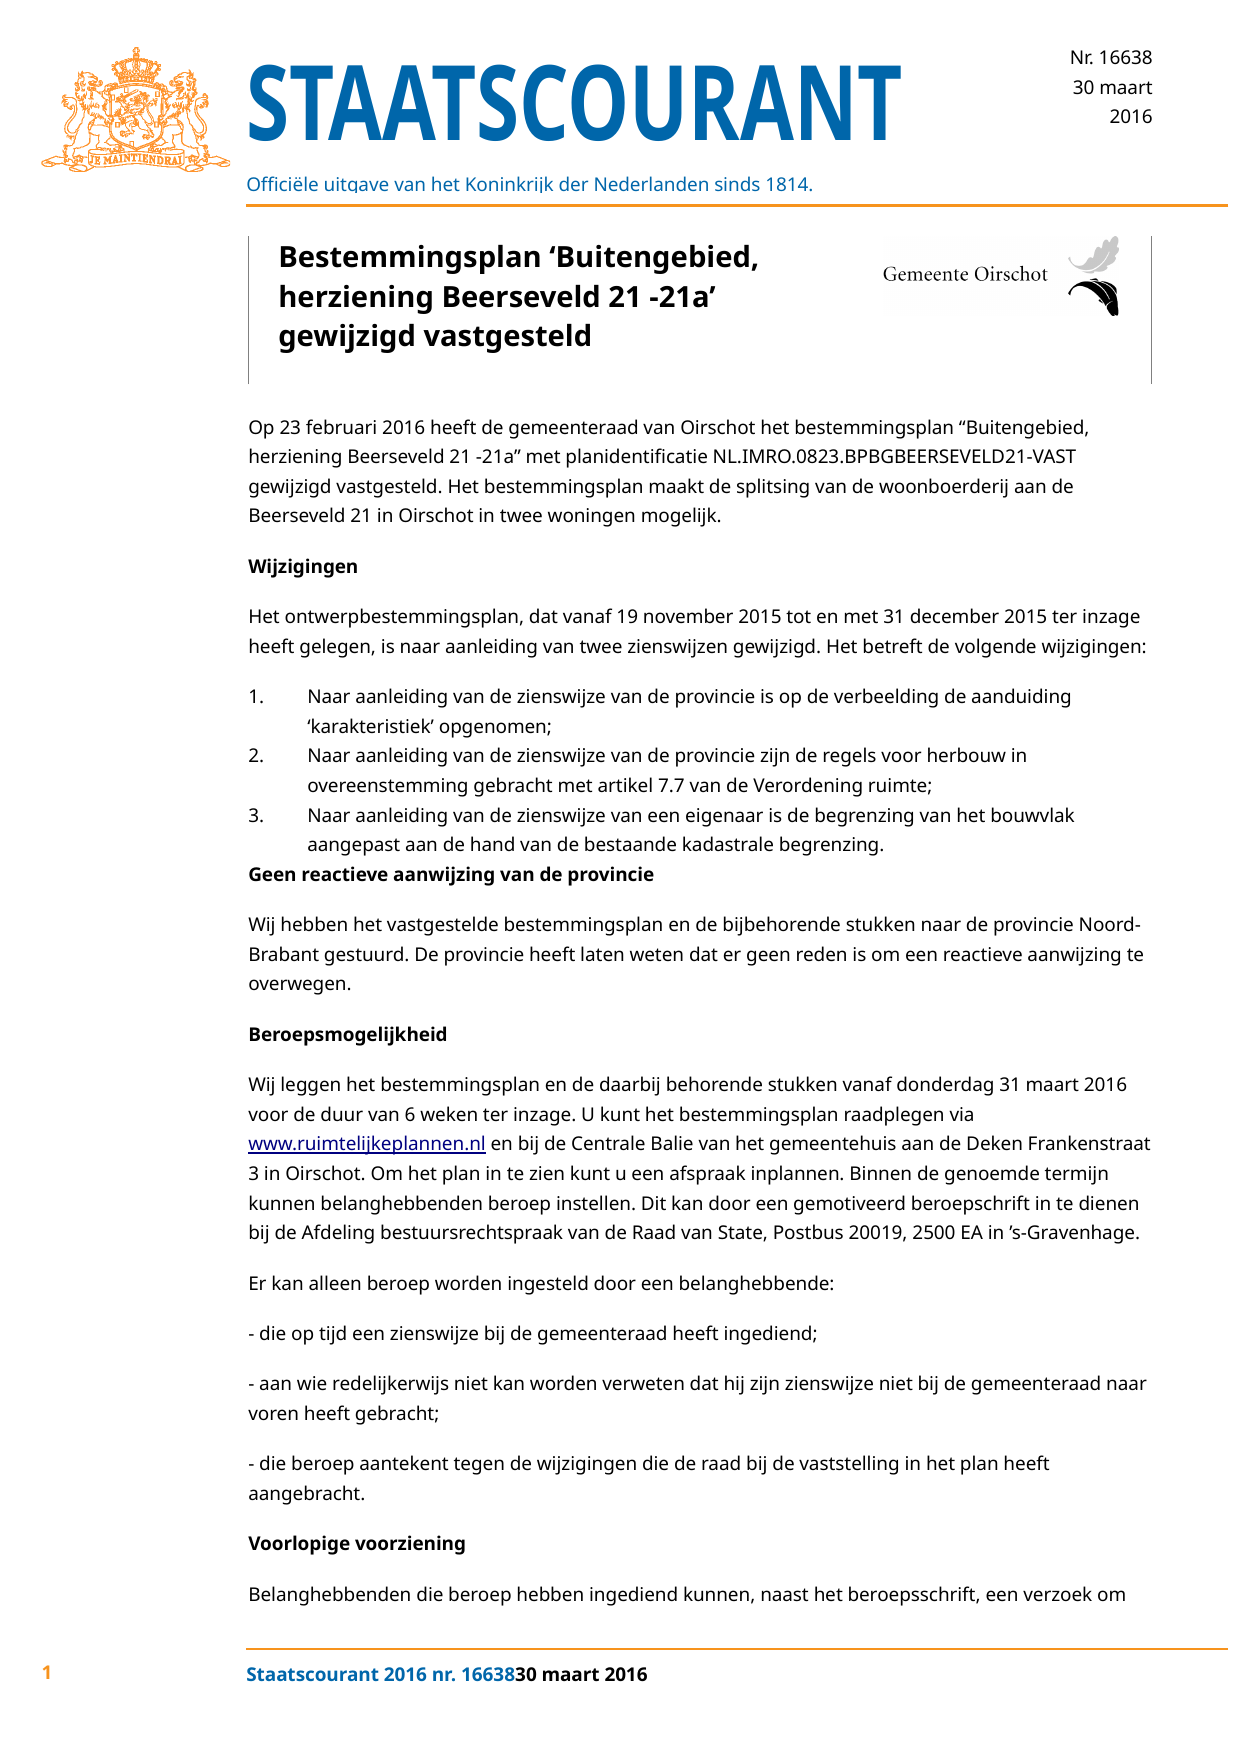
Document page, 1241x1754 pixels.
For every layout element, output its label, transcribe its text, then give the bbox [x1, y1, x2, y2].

text - aan wie redelijkerwijs niet kan worden verweten dat hij zijn zienswijze niet bij de gemeenteraad naar voren heeft gebracht; [248, 1371, 1152, 1426]
text Belanghebbenden die beroep hebben ingediend kunnen, naast het beroepsschrift, een verzoek om [248, 1581, 1152, 1607]
text Wijzigingen [248, 553, 1152, 579]
text - die beroep aantekent tegen de wijzigingen die de raad bij de vaststelling in het plan heeft aangebracht. [248, 1451, 1152, 1506]
text Beroepsmogelijkheid [248, 1021, 1152, 1047]
text Wij leggen het bestemmingsplan en de daarbij behorende stukken vanaf donderdag 31 maart 2016 voor de duur van 6 weken ter inzage. U kunt het bestemmingsplan raadplegen via www.ruimtelijkeplannen.nl en bij de Centrale Balie van het gemeentehuis aan de Deken Frankenstraat 3 in Oirschot. Om het plan in te zien kunt u een afspraak inplannen. Binnen de genoemde termijn kunnen belanghebbenden beroep instellen. Dit kan door een gemotiveerd beroepschrift in te dienen bij de Afdeling bestuursrechtspraak van de Raad van State, Postbus 20019, 2500 EA in ’s-Gravenhage. [248, 1071, 1152, 1245]
table_header [850, 236, 1151, 384]
text Voorlopige voorziening [248, 1531, 1152, 1556]
table_header Bestemmingsplan ‘Buitengebied, herziening Beerseveld 21 -21a’ gewijzigd vastgesteld [249, 236, 850, 384]
list Naar aanleiding van de zienswijze van een eigenaar is de begrenzing van het bouwvlak aangepast aan de hand van de bestaande kadastrale begrenzing. [248, 802, 1152, 857]
text Wij hebben het vastgestelde bestemmingsplan en de bijbehorende stukken naar de provincie Noord-Brabant gestuurd. De provincie heeft laten weten dat er geen reden is om een reactieve aanwijzing te overwegen. [248, 911, 1152, 996]
text Op 23 februari 2016 heeft de gemeenteraad van Oirschot het bestemmingsplan “Buitengebied, herziening Beerseveld 21 -21a” met planidentificatie NL.IMRO.0823.BPBGBEERSEVELD21-VAST gewijzigd vastgesteld. Het bestemmingsplan maakt de splitsing van de woonboerderij aan de Beerseveld 21 in Oirschot in twee woningen mogelijk. [248, 414, 1152, 528]
text Het ontwerpbestemmingsplan, dat vanaf 19 november 2015 tot en met 31 december 2015 ter inzage heeft gelegen, is naar aanleiding van twee zienswijzen gewijzigd. Het betreft de volgende wijzigingen: [248, 603, 1152, 659]
text Geen reactieve aanwijzing van de provincie [248, 861, 1152, 887]
picture [882, 236, 1119, 316]
picture [41, 47, 231, 172]
list Naar aanleiding van de zienswijze van de provincie is op de verbeelding de aanduiding ‘karakteristiek’ opgenomen; [248, 683, 1152, 739]
text - die op tijd een zienswijze bij de gemeenteraad heeft ingediend; [248, 1320, 1152, 1346]
text Er kan alleen beroep worden ingesteld door een belanghebbende: [248, 1270, 1152, 1296]
list Naar aanleiding van de zienswijze van de provincie zijn de regels voor herbouw in overeenstemming gebracht met artikel 7.7 van de Verordening ruimte; [248, 743, 1152, 798]
